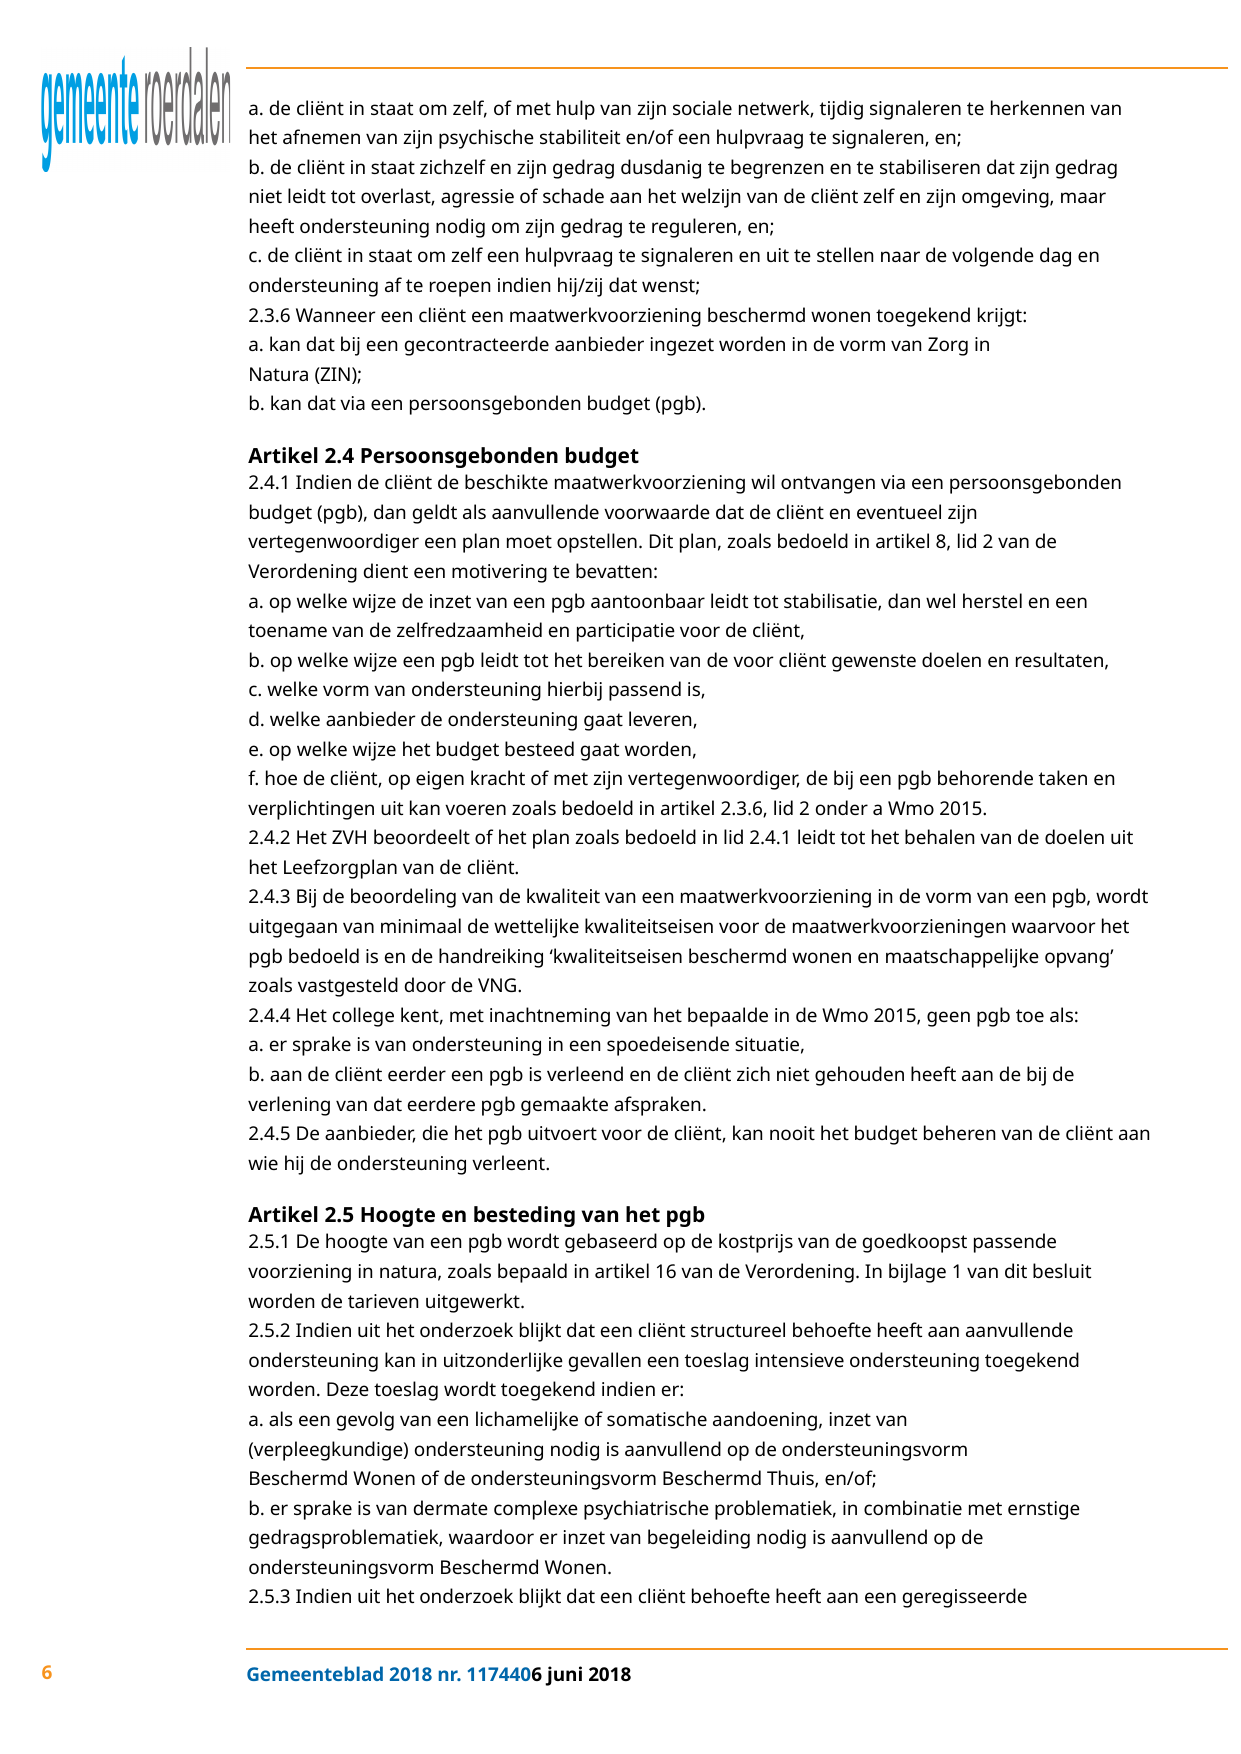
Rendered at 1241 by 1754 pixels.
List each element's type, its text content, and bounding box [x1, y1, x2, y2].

text d. welke aanbieder de ondersteuning gaat leveren, [248, 706, 1152, 732]
text a. de cliënt in staat om zelf, of met hulp van zijn sociale netwerk, tijdig signaleren te herkennen van het afnemen van zijn psychische stabiliteit en/of een hulpvraag te signaleren, en; [248, 95, 1152, 150]
text a. kan dat bij een gecontracteerde aanbieder ingezet worden in de vorm van Zorg in [248, 331, 1152, 357]
text b. aan de cliënt eerder een pgb is verleend en de cliënt zich niet gehouden heeft aan de bij de verlening van dat eerdere pgb gemaakte afspraken. [248, 1061, 1152, 1116]
text a. als een gevolg van een lichamelijke of somatische aandoening, inzet van [248, 1406, 1152, 1432]
text a. op welke wijze de inzet van een pgb aantoonbaar leidt tot stabilisatie, dan wel herstel en een toename van de zelfredzaamheid en participatie voor de cliënt, [248, 588, 1152, 643]
text (verpleegkundige) ondersteuning nodig is aanvullend op de ondersteuningsvorm [248, 1436, 1152, 1462]
text f. hoe de cliënt, op eigen kracht of met zijn vertegenwoordiger, de bij een pgb behorende taken en verplichtingen uit kan voeren zoals bedoeld in artikel 2.3.6, lid 2 onder a Wmo 2015. [248, 765, 1152, 821]
text 2.4.4 Het college kent, met inachtneming van het bepaalde in de Wmo 2015, geen pgb toe als: [248, 1002, 1152, 1028]
text b. er sprake is van dermate complexe psychiatrische problematiek, in combinatie met ernstige gedragsproblematiek, waardoor er inzet van begeleiding nodig is aanvullend op de ondersteuningsvorm Beschermd Wonen. [248, 1495, 1152, 1580]
text 2.4.2 Het ZVH beoordeelt of het plan zoals bedoeld in lid 2.4.1 leidt tot het behalen van de doelen uit het Leefzorgplan van de cliënt. [248, 824, 1152, 880]
text b. op welke wijze een pgb leidt tot het bereiken van de voor cliënt gewenste doelen en resultaten, [248, 647, 1152, 673]
text a. er sprake is van ondersteuning in een spoedeisende situatie, [248, 1032, 1152, 1057]
text 2.4.5 De aanbieder, die het pgb uitvoert voor de cliënt, kan nooit het budget beheren van de cliënt aan wie hij de ondersteuning verleent. [248, 1120, 1152, 1176]
text 2.4.3 Bij de beoordeling van de kwaliteit van een maatwerkvoorziening in de vorm van een pgb, wordt uitgegaan van minimaal de wettelijke kwaliteitseisen voor de maatwerkvoorzieningen waarvoor het pgb bedoeld is en de handreiking ‘kwaliteitseisen beschermd wonen en maatschappelijke opvang’ zoals vastgesteld door de VNG. [248, 884, 1152, 998]
text 2.4.1 Indien de cliënt de beschikte maatwerkvoorziening wil ontvangen via een persoonsgebonden budget (pgb), dan geldt als aanvullende voorwaarde dat de cliënt en eventueel zijn vertegenwoordiger een plan moet opstellen. Dit plan, zoals bedoeld in artikel 8, lid 2 van de Verordening dient een motivering te bevatten: [248, 469, 1152, 584]
text e. op welke wijze het budget besteed gaat worden, [248, 736, 1152, 761]
text 2.5.1 De hoogte van een pgb wordt gebaseerd op de kostprijs van de goedkoopst passende voorziening in natura, zoals bepaald in artikel 16 van de Verordening. In bijlage 1 van dit besluit worden de tarieven uitgewerkt. [248, 1229, 1152, 1314]
text b. de cliënt in staat zichzelf en zijn gedrag dusdanig te begrenzen en te stabiliseren dat zijn gedrag niet leidt tot overlast, agressie of schade aan het welzijn van de cliënt zelf en zijn omgeving, maar heeft ondersteuning nodig om zijn gedrag te reguleren, en; [248, 154, 1152, 239]
text Artikel 2.5 Hoogte en besteding van het pgb [248, 1200, 1152, 1229]
text b. kan dat via een persoonsgebonden budget (pgb). [248, 391, 1152, 416]
text Beschermd Wonen of de ondersteuningsvorm Beschermd Thuis, en/of; [248, 1465, 1152, 1491]
text c. welke vorm van ondersteuning hierbij passend is, [248, 677, 1152, 702]
picture [41, 134, 48, 172]
picture [41, 47, 231, 172]
text c. de cliënt in staat om zelf een hulpvraag te signaleren en uit te stellen naar de volgende dag en ondersteuning af te roepen indien hij/zij dat wenst; [248, 243, 1152, 298]
text 2.5.2 Indien uit het onderzoek blijkt dat een cliënt structureel behoefte heeft aan aanvullende ondersteuning kan in uitzonderlijke gevallen een toeslag intensieve ondersteuning toegekend worden. Deze toeslag wordt toegekend indien er: [248, 1317, 1152, 1402]
text Artikel 2.4 Persoonsgebonden budget [248, 441, 1152, 469]
text Natura (ZIN); [248, 361, 1152, 387]
text 2.5.3 Indien uit het onderzoek blijkt dat een cliënt behoefte heeft aan een geregisseerde [248, 1584, 1152, 1609]
text 2.3.6 Wanneer een cliënt een maatwerkvoorziening beschermd wonen toegekend krijgt: [248, 302, 1152, 328]
